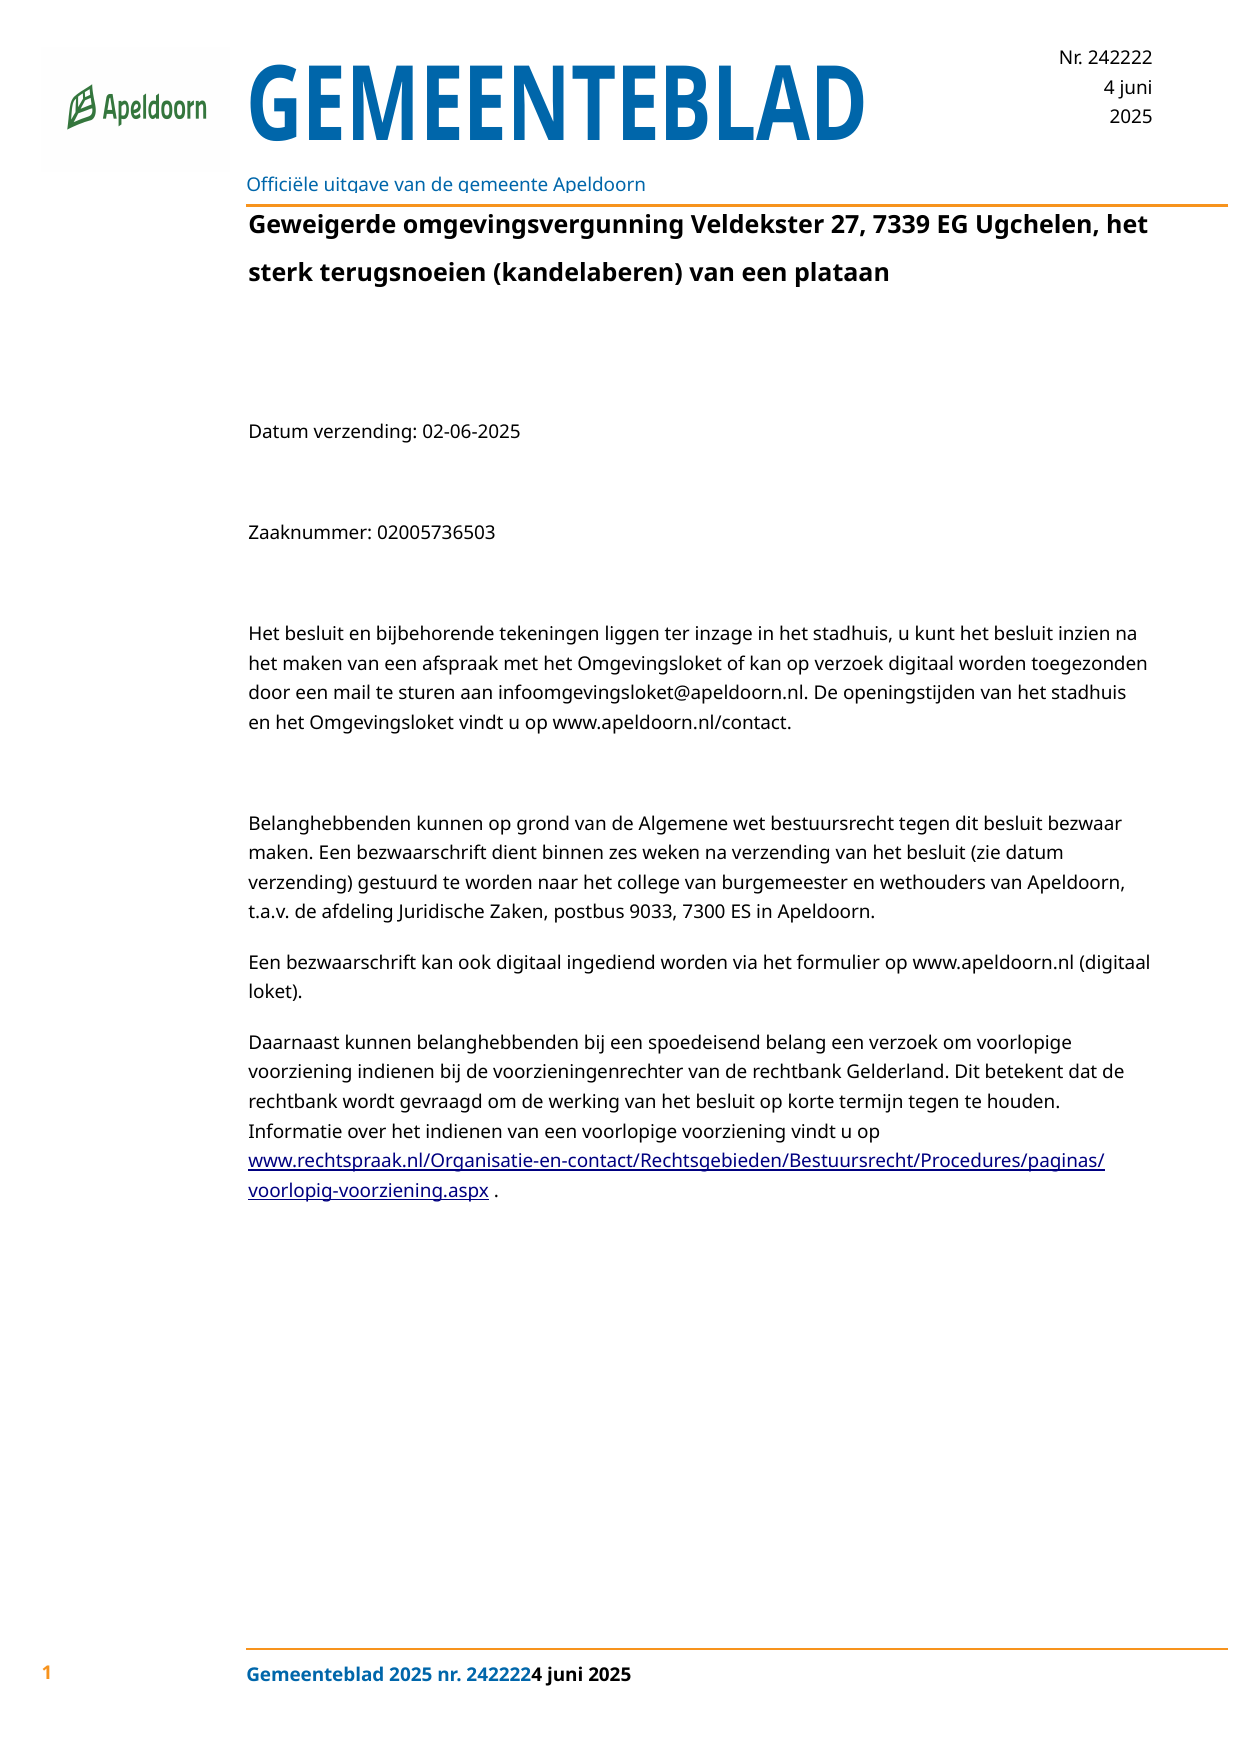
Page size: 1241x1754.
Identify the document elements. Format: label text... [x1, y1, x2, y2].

text Zaaknummer: 02005736503 [248, 519, 1152, 545]
text Het besluit en bijbehorende tekeningen liggen ter inzage in het stadhuis, u kunt het besluit inzien na het maken van een afspraak met het Omgevingsloket of kan op verzoek digitaal worden toegezonden door een mail te sturen aan infoomgevingsloket@apeldoorn.nl. De openingstijden van het stadhuis en het Omgevingsloket vindt u op www.apeldoorn.nl/contact. [248, 620, 1152, 735]
text Belanghebbenden kunnen op grond van de Algemene wet bestuursrecht tegen dit besluit bezwaar maken. Een bezwaarschrift dient binnen zes weken na verzending van het besluit (zie datum verzending) gestuurd te worden naar het college van burgemeester en wethouders van Apeldoorn, t.a.v. de afdeling Juridische Zaken, postbus 9033, 7300 ES in Apeldoorn. [248, 810, 1152, 924]
picture [41, 47, 231, 172]
text Daarnaast kunnen belanghebbenden bij een spoedeisend belang een verzoek om voorlopige voorziening indienen bij de voorzieningenrechter van de rechtbank Gelderland. Dit betekent dat de rechtbank wordt gevraagd om de werking van het besluit op korte termijn tegen te houden. Informatie over het indienen van een voorlopige voorziening vindt u op www.rechtspraak.nl/Organisatie-en-contact/Rechtsgebieden/Bestuursrecht/Procedures/paginas/voorlopig-voorziening.aspx . [248, 1029, 1152, 1203]
text Een bezwaarschrift kan ook digitaal ingediend worden via het formulier op www.apeldoorn.nl (digitaal loket). [248, 949, 1152, 1004]
text Datum verzending: 02-06-2025 [248, 419, 1152, 444]
text Geweigerde omgevingsvergunning Veldekster 27, 7339 EG Ugchelen, het sterk terugsnoeien (kandelaberen) van een plataan [248, 207, 1152, 288]
